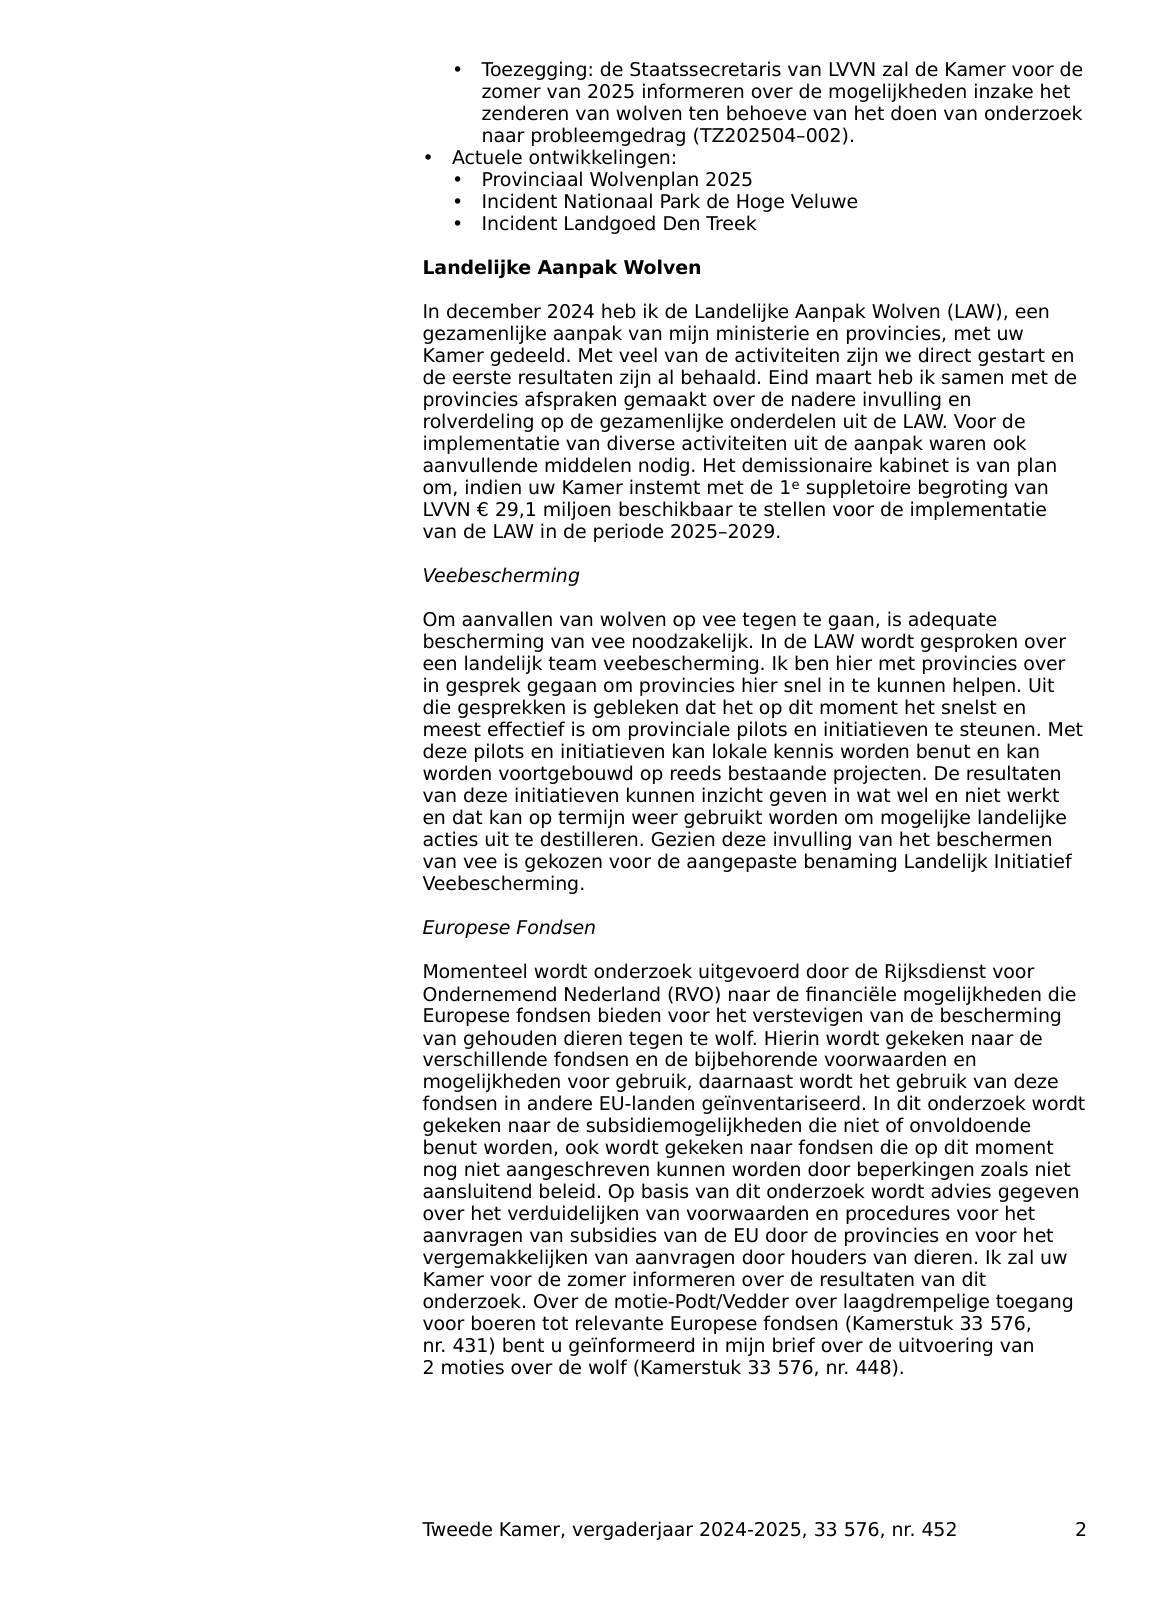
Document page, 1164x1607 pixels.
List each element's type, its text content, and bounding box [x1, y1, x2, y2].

subtitle Veebescherming [422, 565, 1087, 587]
text • Toezegging: de Staatssecretaris van LVVN zal de Kamer voor de zomer van 2025 informeren over de mogelijkheden inzake het zenderen van wolven ten behoeve van het doen van onderzoek naar probleemgedrag (TZ202504–002). [452, 59, 1087, 147]
subtitle Landelijke Aanpak Wolven [422, 257, 1087, 279]
text Om aanvallen van wolven op vee tegen te gaan, is adequate bescherming van vee noodzakelijk. In de LAW wordt gesproken over een landelijk team veebescherming. Ik ben hier met provincies over in gesprek gegaan om provincies hier snel in te kunnen helpen. Uit die gesprekken is gebleken dat het op dit moment het snelst en meest effectief is om provinciale pilots en initiatieven te steunen. Met deze pilots en initiatieven kan lokale kennis worden benut en kan worden voortgebouwd op reeds bestaande projecten. De resultaten van deze initiatieven kunnen inzicht geven in wat wel en niet werkt en dat kan op termijn weer gebruikt worden om mogelijke landelijke acties uit te destilleren. Gezien deze invulling van het beschermen van vee is gekozen voor de aangepaste benaming Landelijk Initiatief Veebescherming. [422, 609, 1087, 895]
text In december 2024 heb ik de Landelijke Aanpak Wolven (LAW), een gezamenlijke aanpak van mijn ministerie en provincies, met uw Kamer gedeeld. Met veel van de activiteiten zijn we direct gestart en de eerste resultaten zijn al behaald. Eind maart heb ik samen met de provincies afspraken gemaakt over de nadere invulling en rolverdeling op de gezamenlijke onderdelen uit de LAW. Voor de implementatie van diverse activiteiten uit de aanpak waren ook aanvullende middelen nodig. Het demissionaire kabinet is van plan om, indien uw Kamer instemt met de 1e suppletoire begroting van LVVN € 29,1 miljoen beschikbaar te stellen voor de implementatie van de LAW in de periode 2025–2029. [422, 301, 1087, 543]
text Momenteel wordt onderzoek uitgevoerd door de Rijksdienst voor Ondernemend Nederland (RVO) naar de financiële mogelijkheden die Europese fondsen bieden voor het verstevigen van de bescherming van gehouden dieren tegen te wolf. Hierin wordt gekeken naar de verschillende fondsen en de bijbehorende voorwaarden en mogelijkheden voor gebruik, daarnaast wordt het gebruik van deze fondsen in andere EU-landen geïnventariseerd. In dit onderzoek wordt gekeken naar de subsidiemogelijkheden die niet of onvoldoende benut worden, ook wordt gekeken naar fondsen die op dit moment nog niet aangeschreven kunnen worden door beperkingen zoals niet aansluitend beleid. Op basis van dit onderzoek wordt advies gegeven over het verduidelijken van voorwaarden en procedures voor het aanvragen van subsidies van de EU door de provincies en voor het vergemakkelijken van aanvragen door houders van dieren. Ik zal uw Kamer voor de zomer informeren over de resultaten van dit onderzoek. Over de motie-Podt/Vedder over laagdrempelige toegang voor boeren tot relevante Europese fondsen (Kamerstuk 33 576, nr. 431) bent u geïnformeerd in mijn brief over de uitvoering van 2 moties over de wolf (Kamerstuk 33 576, nr. 448). [422, 961, 1087, 1379]
text • Provinciaal Wolvenplan 2025 [452, 169, 1087, 191]
text • Incident Landgoed Den Treek [452, 213, 1087, 235]
text • Actuele ontwikkelingen: [422, 147, 1087, 169]
subtitle Europese Fondsen [422, 917, 1087, 939]
text • Incident Nationaal Park de Hoge Veluwe [452, 191, 1087, 213]
